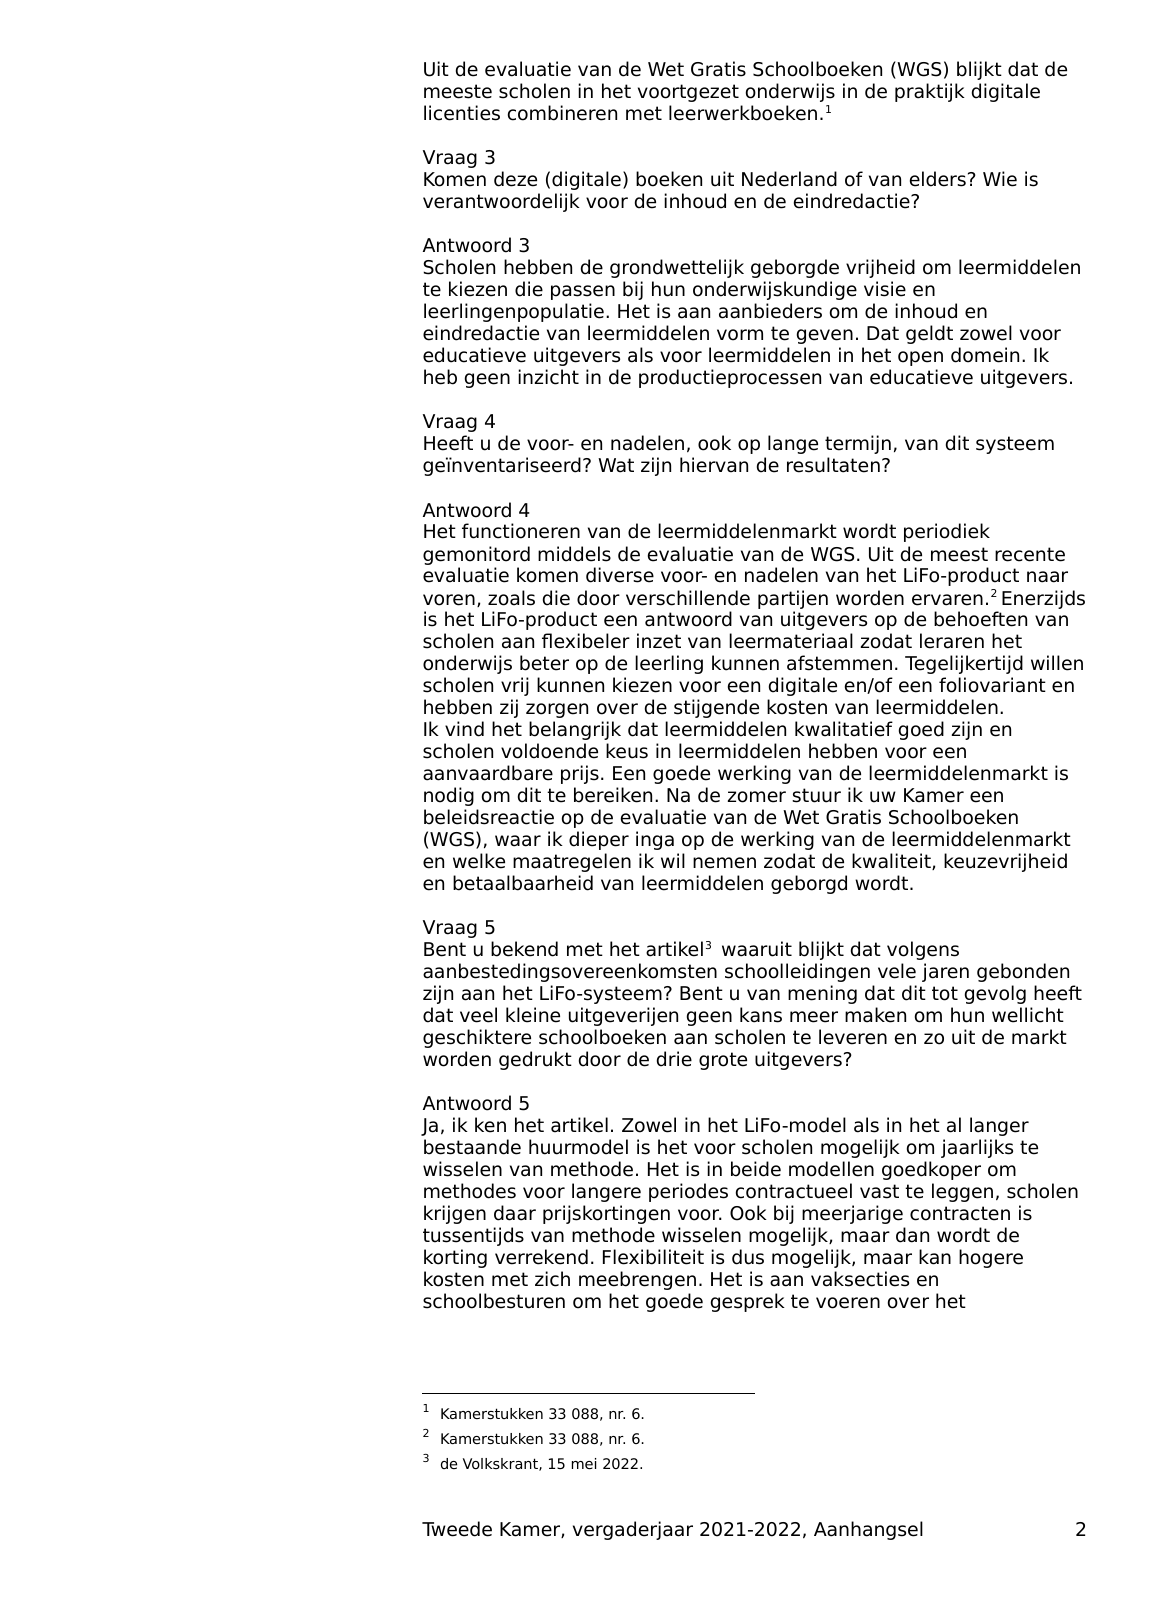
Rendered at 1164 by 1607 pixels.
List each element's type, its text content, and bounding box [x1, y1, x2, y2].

text Kamerstukken 33 088, nr. 6. [422, 1427, 1087, 1449]
text Vraag 5 [422, 917, 1087, 939]
text Kamerstukken 33 088, nr. 6. [422, 1402, 1087, 1424]
text Antwoord 5 [422, 1093, 1087, 1115]
text Scholen hebben de grondwettelijk geborgde vrijheid om leermiddelen te kiezen die passen bij hun onderwijskundige visie en leerlingenpopulatie. Het is aan aanbieders om de inhoud en eindredactie van leermiddelen vorm te geven. Dat geldt zowel voor educatieve uitgevers als voor leermiddelen in het open domein. Ik heb geen inzicht in de productieprocessen van educatieve uitgevers. [422, 257, 1087, 389]
text Uit de evaluatie van de Wet Gratis Schoolboeken (WGS) blijkt dat de meeste scholen in het voortgezet onderwijs in de praktijk digitale licenties combineren met leerwerkboeken. [422, 59, 1087, 125]
text Heeft u de voor- en nadelen, ook op lange termijn, van dit systeem geïnventariseerd? Wat zijn hiervan de resultaten? [422, 433, 1087, 477]
text Vraag 3 [422, 147, 1087, 169]
text Komen deze (digitale) boeken uit Nederland of van elders? Wie is verantwoordelijk voor de inhoud en de eindredactie? [422, 169, 1087, 213]
text Ja, ik ken het artikel. Zowel in het LiFo-model als in het al langer bestaande huurmodel is het voor scholen mogelijk om jaarlijks te wisselen van methode. Het is in beide modellen goedkoper om methodes voor langere periodes contractueel vast te leggen, scholen krijgen daar prijskortingen voor. Ook bij meerjarige contracten is tussentijds van methode wisselen mogelijk, maar dan wordt de korting verrekend. Flexibiliteit is dus mogelijk, maar kan hogere kosten met zich meebrengen. Het is aan vaksecties en schoolbesturen om het goede gesprek te voeren over het [422, 1115, 1087, 1313]
text de Volkskrant, 15 mei 2022. [422, 1452, 1087, 1474]
text Antwoord 4 [422, 499, 1087, 521]
text Ik vind het belangrijk dat leermiddelen kwalitatief goed zijn en scholen voldoende keus in leermiddelen hebben voor een aanvaardbare prijs. Een goede werking van de leermiddelenmarkt is nodig om dit te bereiken. Na de zomer stuur ik uw Kamer een beleidsreactie op de evaluatie van de Wet Gratis Schoolboeken (WGS), waar ik dieper inga op de werking van de leermiddelenmarkt en welke maatregelen ik wil nemen zodat de kwaliteit, keuzevrijheid en betaalbaarheid van leermiddelen geborgd wordt. [422, 719, 1087, 895]
text Antwoord 3 [422, 235, 1087, 257]
text Vraag 4 [422, 411, 1087, 433]
text Bent u bekend met het artikel waaruit blijkt dat volgens aanbestedingsovereenkomsten schoolleidingen vele jaren gebonden zijn aan het LiFo-systeem? Bent u van mening dat dit tot gevolg heeft dat veel kleine uitgeverijen geen kans meer maken om hun wellicht geschiktere schoolboeken aan scholen te leveren en zo uit de markt worden gedrukt door de drie grote uitgevers? [422, 939, 1087, 1071]
text Het functioneren van de leermiddelenmarkt wordt periodiek gemonitord middels de evaluatie van de WGS. Uit de meest recente evaluatie komen diverse voor- en nadelen van het LiFo-product naar voren, zoals die door verschillende partijen worden ervaren.Enerzijds is het LiFo-product een antwoord van uitgevers op de behoeften van scholen aan flexibeler inzet van leermateriaal zodat leraren het onderwijs beter op de leerling kunnen afstemmen. Tegelijkertijd willen scholen vrij kunnen kiezen voor een digitale en/of een foliovariant en hebben zij zorgen over de stijgende kosten van leermiddelen. [422, 521, 1087, 719]
